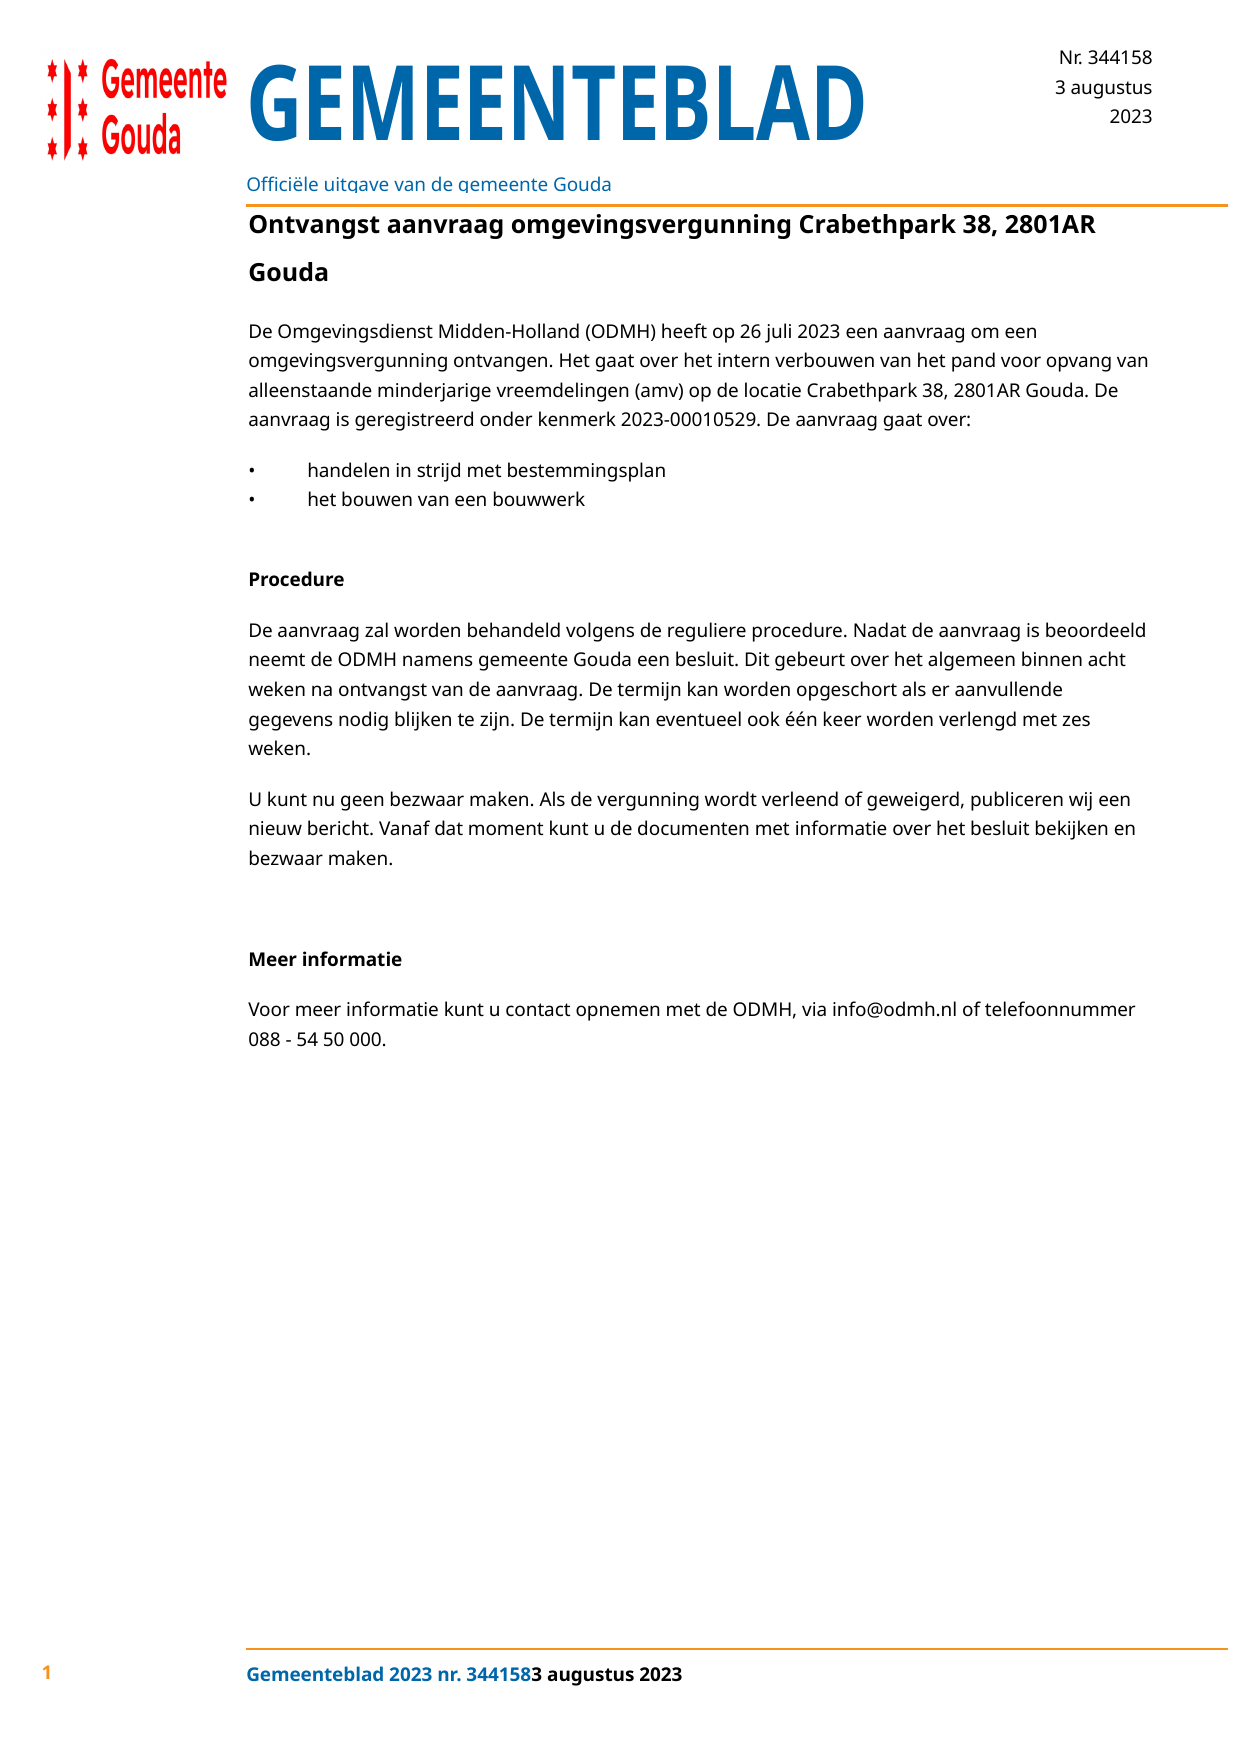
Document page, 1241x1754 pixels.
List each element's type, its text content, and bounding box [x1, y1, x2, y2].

picture [41, 47, 231, 172]
text Voor meer informatie kunt u contact opnemen met de ODMH, via info@odmh.nl of telefoonnummer 088 - 54 50 000. [248, 996, 1152, 1052]
list het bouwen van een bouwwerk [248, 487, 1152, 512]
text Ontvangst aanvraag omgevingsvergunning Crabethpark 38, 2801AR Gouda [248, 207, 1152, 288]
list handelen in strijd met bestemmingsplan [248, 457, 1152, 483]
text Procedure [248, 567, 1152, 592]
text Meer informatie [248, 946, 1152, 972]
text De aanvraag zal worden behandeld volgens de reguliere procedure. Nadat de aanvraag is beoordeeld neemt de ODMH namens gemeente Gouda een besluit. Dit gebeurt over het algemeen binnen acht weken na ontvangst van de aanvraag. De termijn kan worden opgeschort als er aanvullende gegevens nodig blijken te zijn. De termijn kan eventueel ook één keer worden verlengd met zes weken. [248, 617, 1152, 761]
text De Omgevingsdienst Midden-Holland (ODMH) heeft op 26 juli 2023 een aanvraag om een omgevingsvergunning ontvangen. Het gaat over het intern verbouwen van het pand voor opvang van alleenstaande minderjarige vreemdelingen (amv) op de locatie Crabethpark 38, 2801AR Gouda. De aanvraag is geregistreerd onder kenmerk 2023-00010529. De aanvraag gaat over: [248, 318, 1152, 432]
text U kunt nu geen bezwaar maken. Als de vergunning wordt verleend of geweigerd, publiceren wij een nieuw bericht. Vanaf dat moment kunt u de documenten met informatie over het besluit bekijken en bezwaar maken. [248, 786, 1152, 871]
